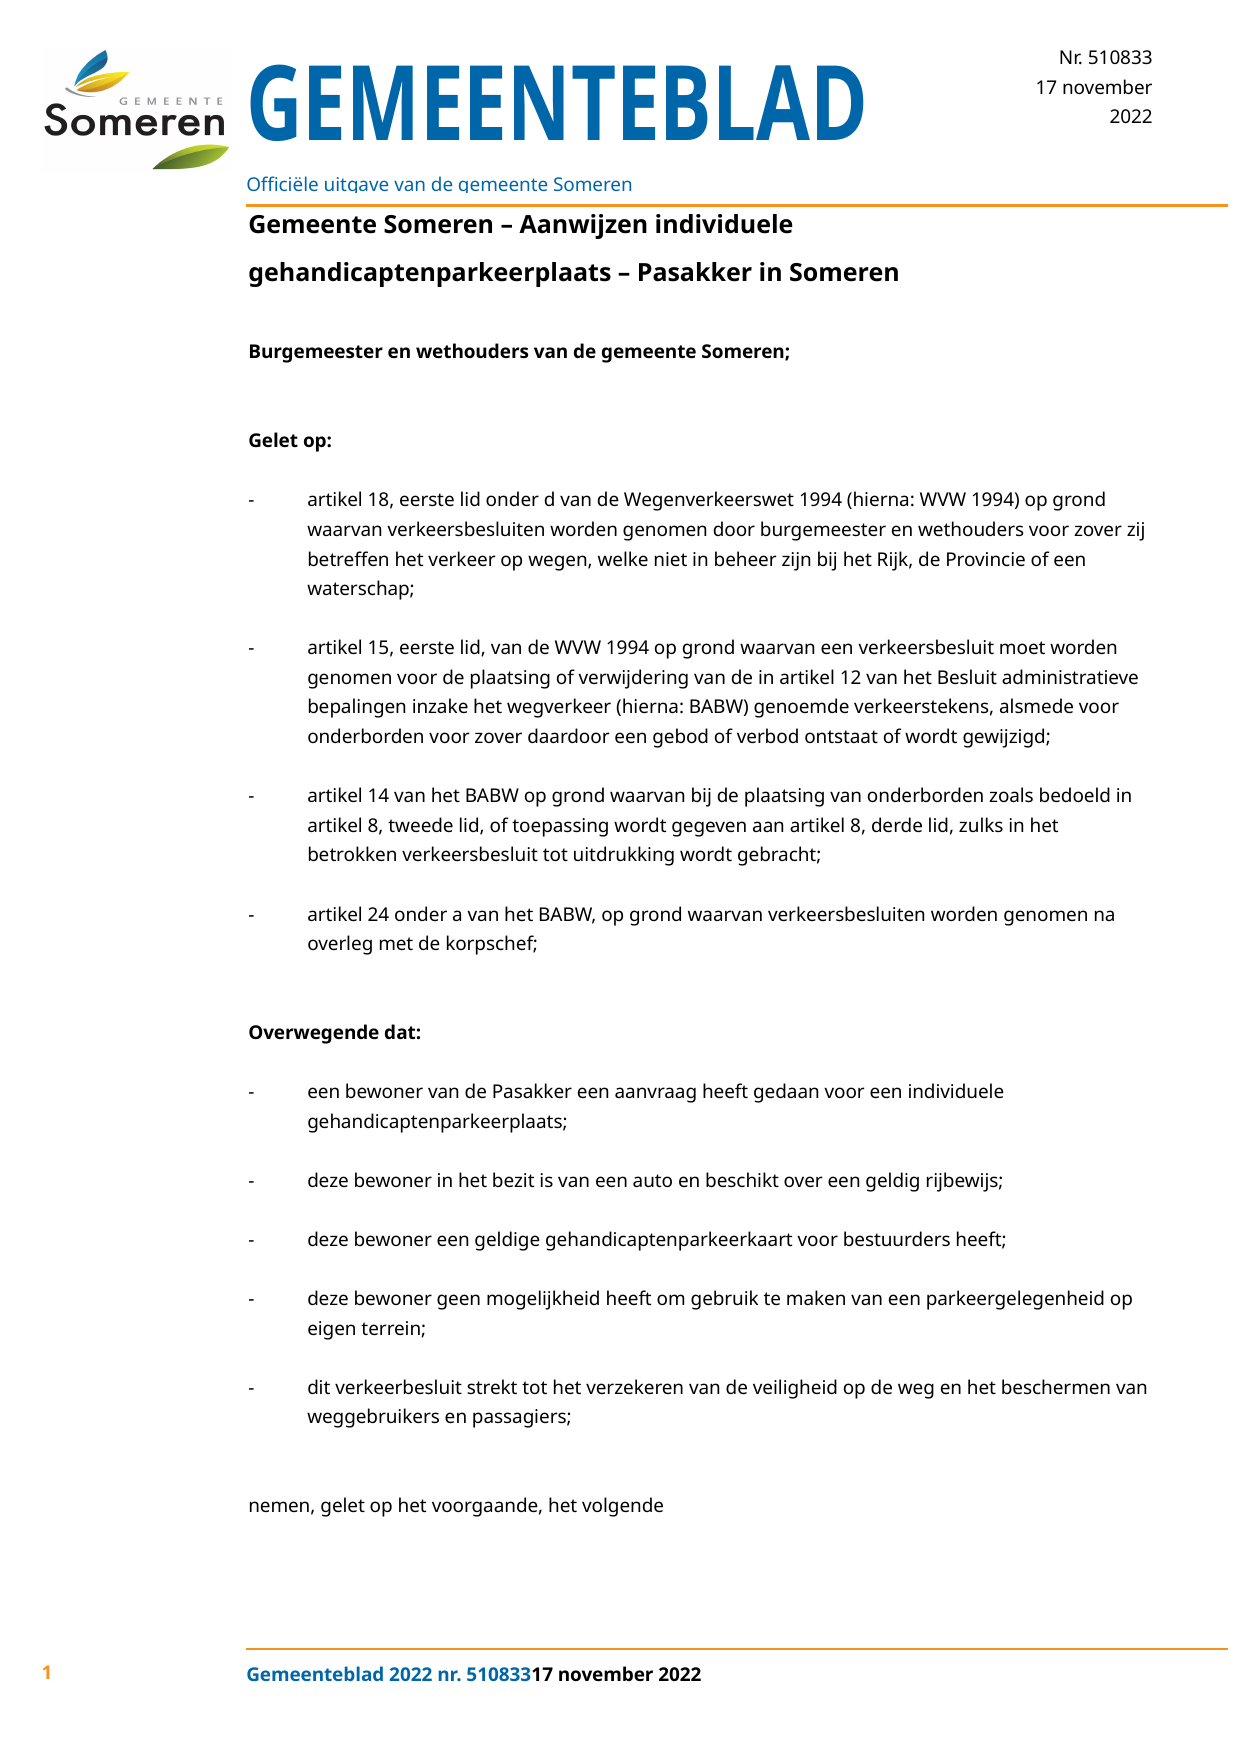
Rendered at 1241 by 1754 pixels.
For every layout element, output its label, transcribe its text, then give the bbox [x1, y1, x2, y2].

list artikel 18, eerste lid onder d van de Wegenverkeerswet 1994 (hierna: WVW 1994) op grond waarvan verkeersbesluiten worden genomen door burgemeester en wethouders voor zover zij betreffen het verkeer op wegen, welke niet in beheer zijn bij het Rijk, de Provincie of een waterschap; [248, 487, 1152, 601]
text nemen, gelet op het voorgaande, het volgende [248, 1492, 1152, 1518]
text Overwegende dat: [248, 1019, 1152, 1045]
list artikel 14 van het BABW op grond waarvan bij de plaatsing van onderborden zoals bedoeld in artikel 8, tweede lid, of toepassing wordt gegeven aan artikel 8, derde lid, zulks in het betrokken verkeersbesluit tot uitdrukking wordt gebracht; [248, 782, 1152, 867]
list dit verkeerbesluit strekt tot het verzekeren van de veiligheid op de weg en het beschermen van weggebruikers en passagiers; [248, 1374, 1152, 1429]
list deze bewoner in het bezit is van een auto en beschikt over een geldig rijbewijs; [248, 1167, 1152, 1193]
list artikel 24 onder a van het BABW, op grond waarvan verkeersbesluiten worden genomen na overleg met de korpschef; [248, 901, 1152, 956]
list deze bewoner geen mogelijkheid heeft om gebruik te maken van een parkeergelegenheid op eigen terrein; [248, 1285, 1152, 1341]
text Gemeente Someren – Aanwijzen individuele gehandicaptenparkeerplaats – Pasakker in Someren [248, 207, 1152, 288]
list deze bewoner een geldige gehandicaptenparkeerkaart voor bestuurders heeft; [248, 1226, 1152, 1252]
picture [41, 47, 231, 172]
text Gelet op: [248, 427, 1152, 453]
list een bewoner van de Pasakker een aanvraag heeft gedaan voor een individuele gehandicaptenparkeerplaats; [248, 1078, 1152, 1133]
list artikel 15, eerste lid, van de WVW 1994 op grond waarvan een verkeersbesluit moet worden [248, 634, 1152, 660]
list onderborden voor zover daardoor een gebod of verbod ontstaat of wordt gewijzigd; [248, 723, 1152, 749]
text Burgemeester en wethouders van de gemeente Someren; [248, 339, 1152, 364]
list genomen voor de plaatsing of verwijdering van de in artikel 12 van het Besluit administratieve [248, 664, 1152, 690]
list bepalingen inzake het wegverkeer (hierna: BABW) genoemde verkeerstekens, alsmede voor [248, 694, 1152, 719]
